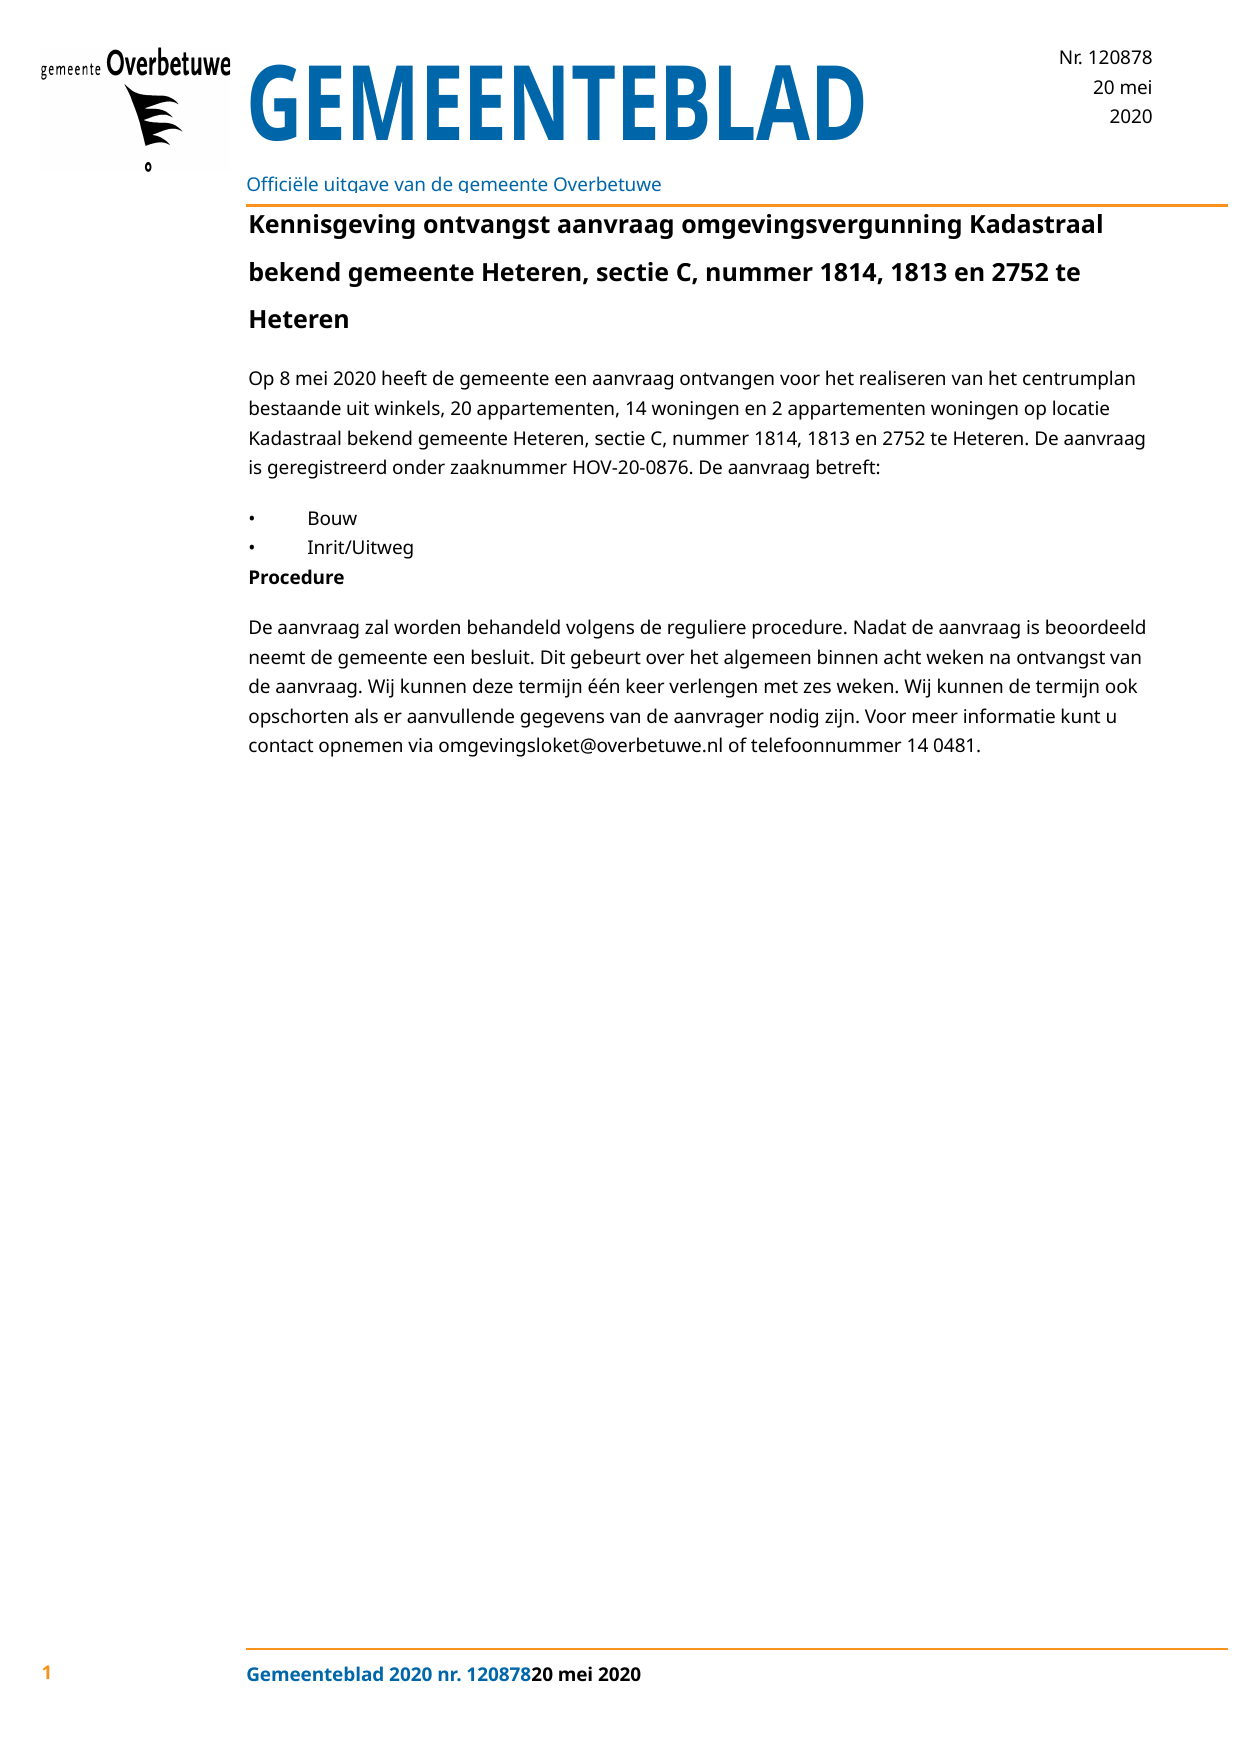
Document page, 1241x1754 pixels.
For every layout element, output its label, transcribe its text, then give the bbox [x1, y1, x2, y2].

text Op 8 mei 2020 heeft de gemeente een aanvraag ontvangen voor het realiseren van het centrumplan bestaande uit winkels, 20 appartementen, 14 woningen en 2 appartementen woningen op locatie Kadastraal bekend gemeente Heteren, sectie C, nummer 1814, 1813 en 2752 te Heteren. De aanvraag is geregistreerd onder zaaknummer HOV-20-0876. De aanvraag betreft: [248, 366, 1152, 480]
text De aanvraag zal worden behandeld volgens de reguliere procedure. Nadat de aanvraag is beoordeeld neemt de gemeente een besluit. Dit gebeurt over het algemeen binnen acht weken na ontvangst van de aanvraag. Wij kunnen deze termijn één keer verlengen met zes weken. Wij kunnen de termijn ook opschorten als er aanvullende gegevens van de aanvrager nodig zijn. Voor meer informatie kunt u contact opnemen via omgevingsloket@overbetuwe.nl of telefoonnummer 14 0481. [248, 614, 1152, 758]
text Procedure [248, 564, 1152, 589]
list Inrit/Uitweg [248, 534, 1152, 560]
text Kennisgeving ontvangst aanvraag omgevingsvergunning Kadastraal bekend gemeente Heteren, sectie C, nummer 1814, 1813 en 2752 te Heteren [248, 207, 1152, 336]
list Bouw [248, 505, 1152, 530]
picture [41, 47, 231, 172]
